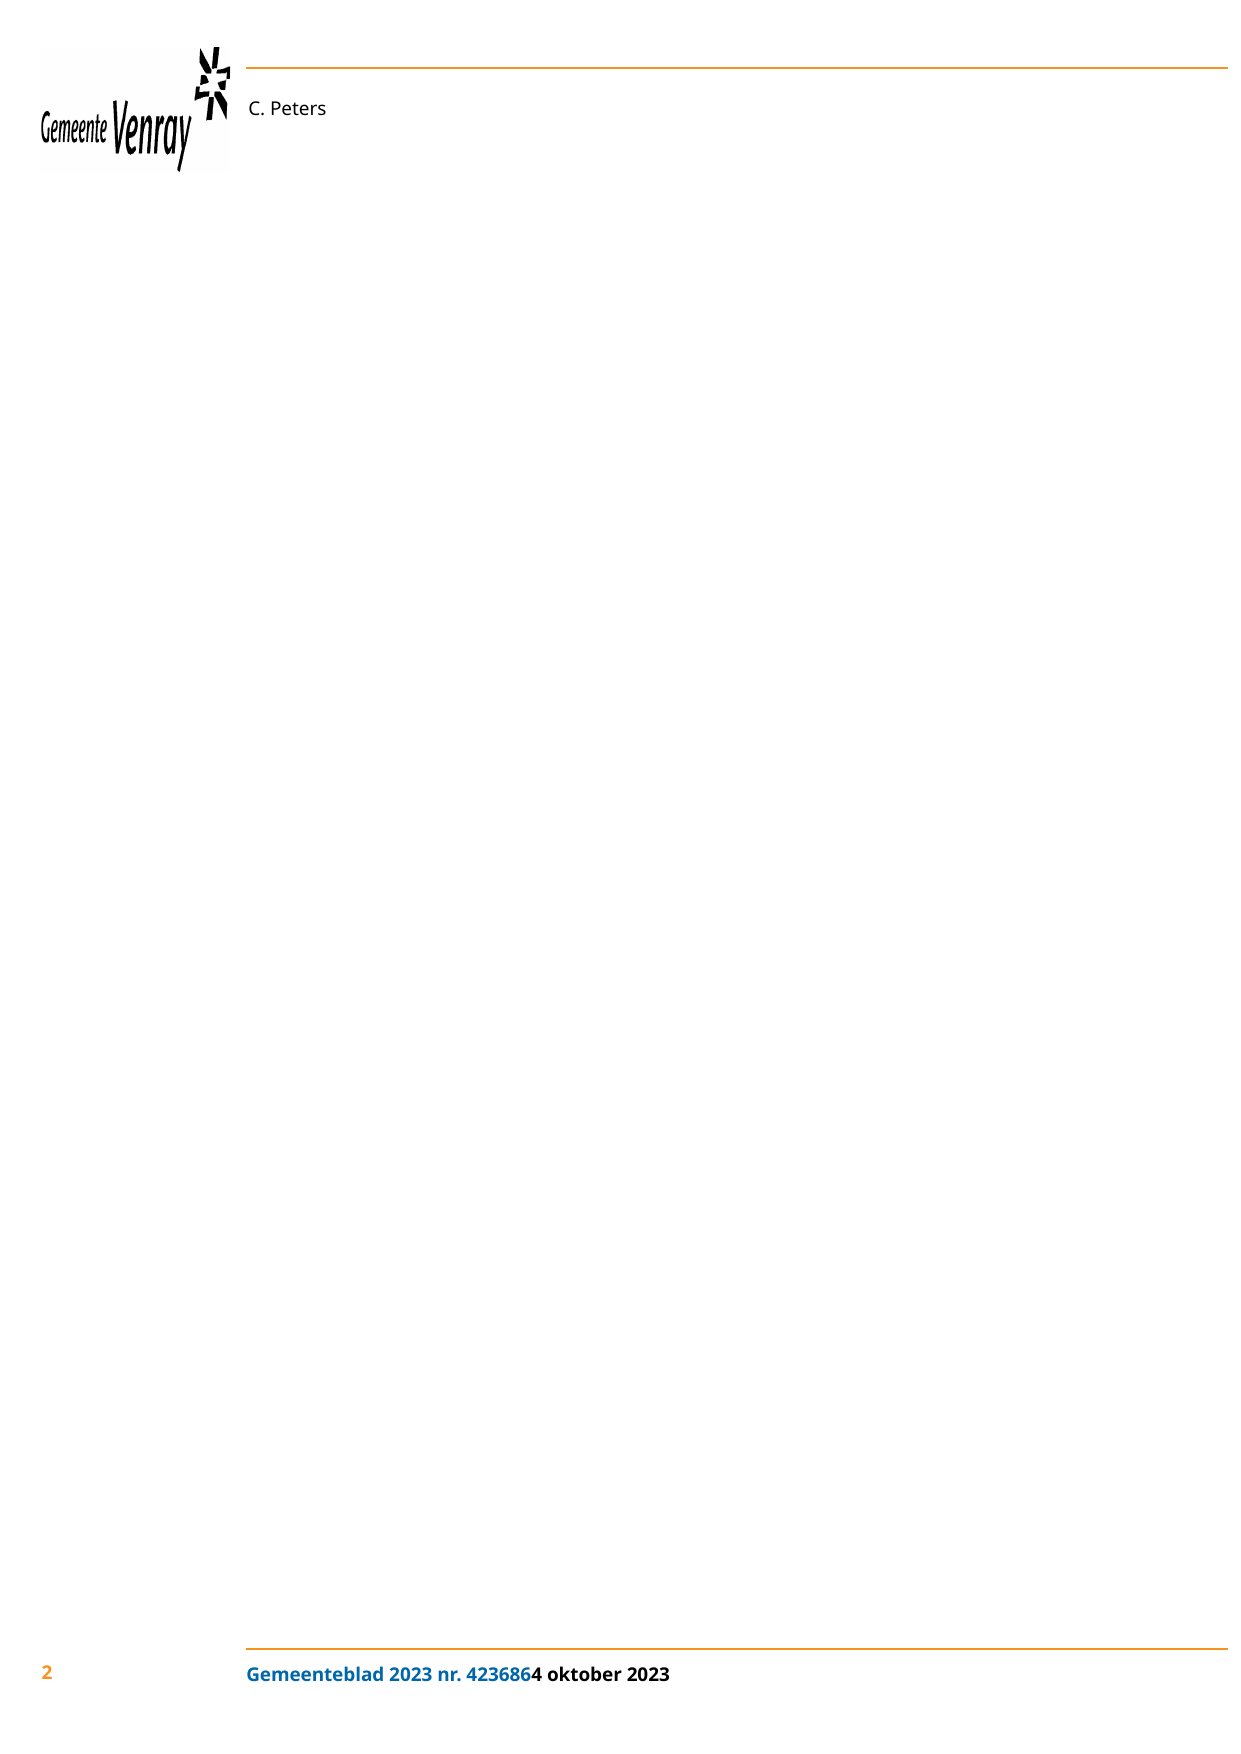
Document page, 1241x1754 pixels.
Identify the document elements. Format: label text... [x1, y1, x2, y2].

picture [41, 47, 231, 172]
text C. Peters [248, 95, 1152, 121]
